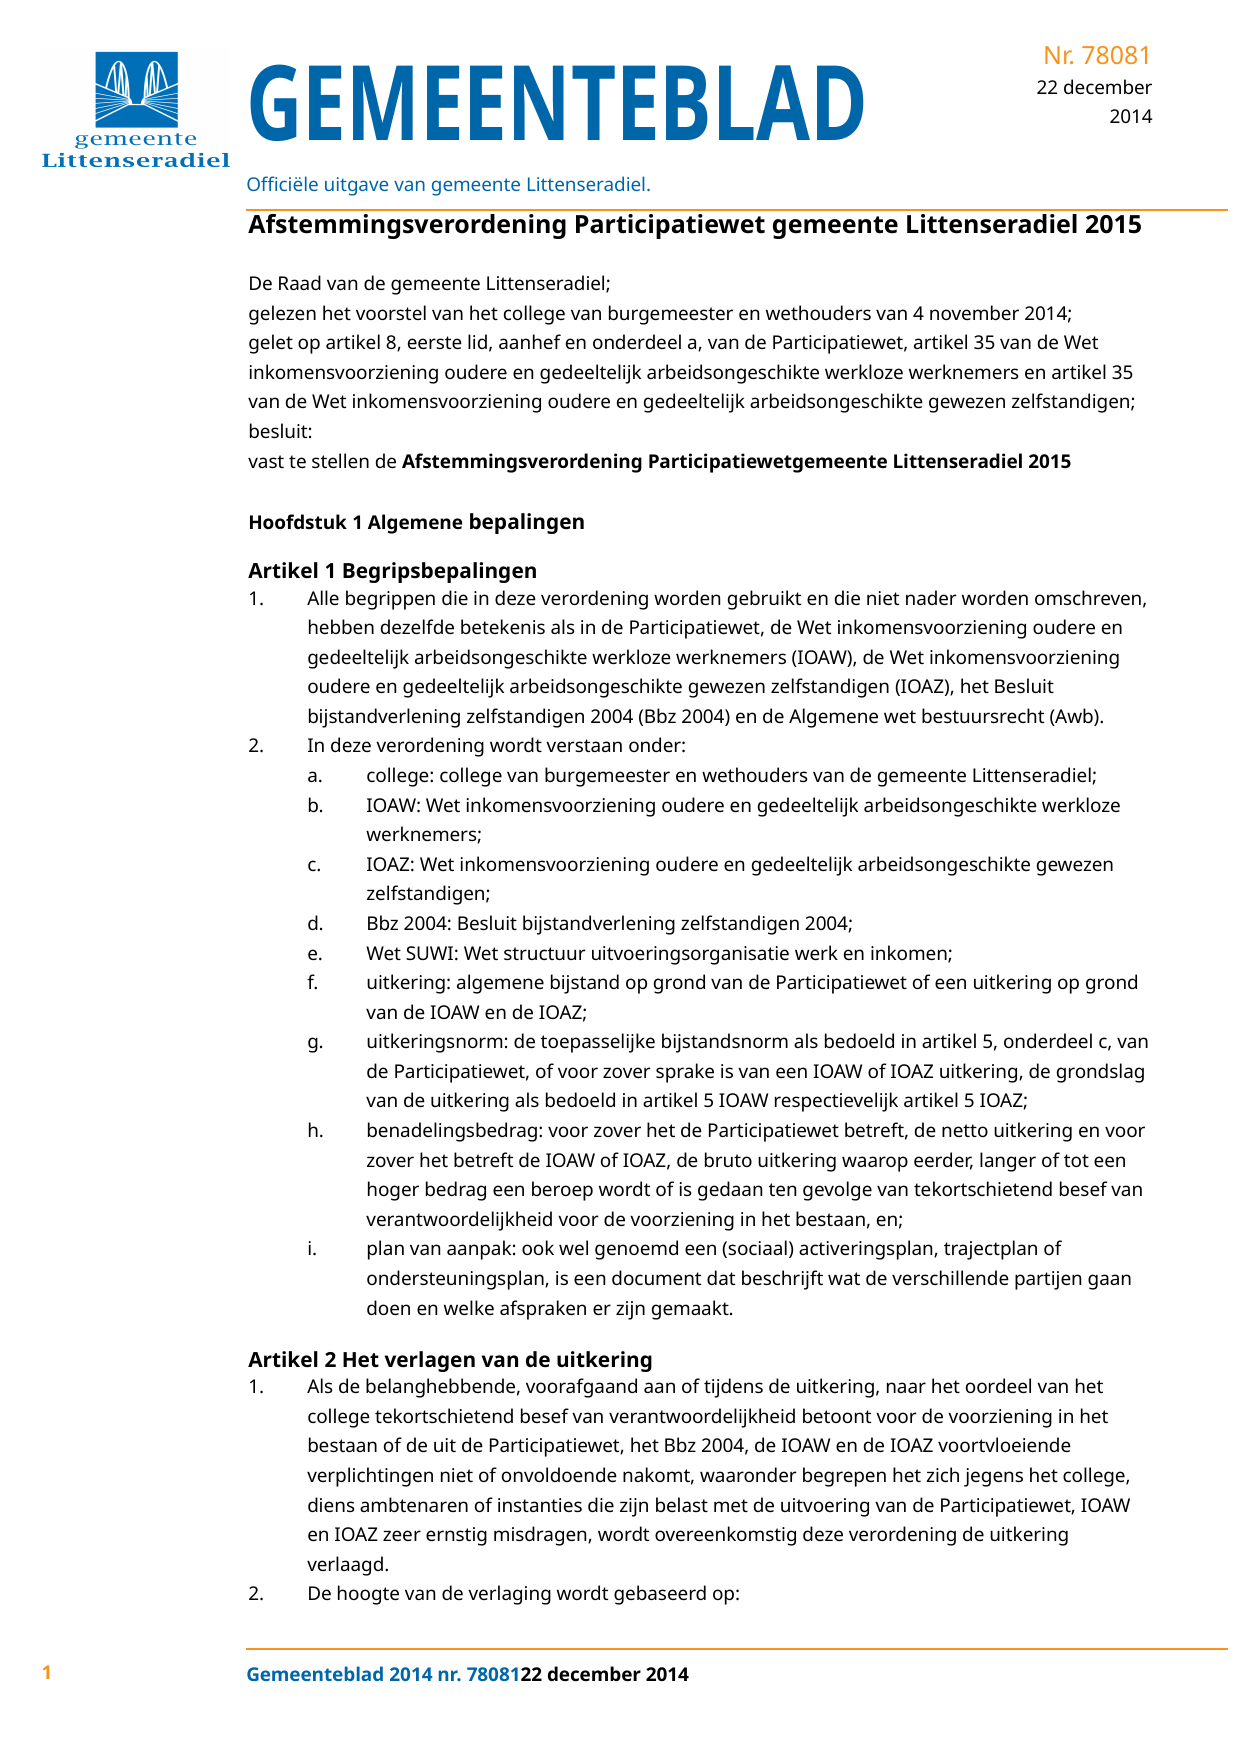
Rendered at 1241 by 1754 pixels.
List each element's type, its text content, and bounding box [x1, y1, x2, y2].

text Hoofdstuk 1 Algemene bepalingen [248, 507, 1152, 535]
text gelet op artikel 8, eerste lid, aanhef en onderdeel a, van de Participatiewet, artikel 35 van de Wet inkomensvoorziening oudere en gedeeltelijk arbeidsongeschikte werkloze werknemers en artikel 35 van de Wet inkomensvoorziening oudere en gedeeltelijk arbeidsongeschikte gewezen zelfstandigen; [248, 329, 1152, 414]
picture [41, 47, 231, 172]
list De hoogte van de verlaging wordt gebaseerd op: [248, 1581, 1152, 1606]
list In deze verordening wordt verstaan onder: [248, 733, 1152, 758]
list IOAW: Wet inkomensvoorziening oudere en gedeeltelijk arbeidsongeschikte werkloze werknemers; [307, 792, 1152, 847]
text Artikel 1 Begripsbepalingen [248, 556, 1152, 585]
list Als de belanghebbende, voorafgaand aan of tijdens de uitkering, naar het oordeel van het college tekortschietend besef van verantwoordelijkheid betoont voor de voorziening in het bestaan of de uit de Participatiewet, het Bbz 2004, de IOAW en de IOAZ voortvloeiende verplichtingen niet of onvoldoende nakomt, waaronder begrepen het zich jegens het college, diens ambtenaren of instanties die zijn belast met de uitvoering van de Participatiewet, IOAW en IOAZ zeer ernstig misdragen, wordt overeenkomstig deze verordening de uitkering verlaagd. [248, 1373, 1152, 1577]
list Wet SUWI: Wet structuur uitvoeringsorganisatie werk en inkomen; [307, 940, 1152, 965]
text Afstemmingsverordening Participatiewet gemeente Littenseradiel 2015 [248, 211, 1152, 241]
list benadelingsbedrag: voor zover het de Participatiewet betreft, de netto uitkering en voor zover het betreft de IOAW of IOAZ, de bruto uitkering waarop eerder, langer of tot een hoger bedrag een beroep wordt of is gedaan ten gevolge van tekortschietend besef van verantwoordelijkheid voor de voorziening in het bestaan, en; [307, 1117, 1152, 1232]
list uitkering: algemene bijstand op grond van de Participatiewet of een uitkering op grond van de IOAW en de IOAZ; [307, 969, 1152, 1024]
list plan van aanpak: ook wel genoemd een (sociaal) activeringsplan, trajectplan of ondersteuningsplan, is een document dat beschrijft wat de verschillende partijen gaan doen en welke afspraken er zijn gemaakt. [307, 1236, 1152, 1320]
list uitkeringsnorm: de toepasselijke bijstandsnorm als bedoeld in artikel 5, onderdeel c, van de Participatiewet, of voor zover sprake is van een IOAW of IOAZ uitkering, de grondslag van de uitkering als bedoeld in artikel 5 IOAW respectievelijk artikel 5 IOAZ; [307, 1028, 1152, 1113]
list college: college van burgemeester en wethouders van de gemeente Littenseradiel; [307, 762, 1152, 788]
list IOAZ: Wet inkomensvoorziening oudere en gedeeltelijk arbeidsongeschikte gewezen zelfstandigen; [307, 851, 1152, 906]
text De Raad van de gemeente Littenseradiel; [248, 270, 1152, 296]
list Alle begrippen die in deze verordening worden gebruikt en die niet nader worden omschreven, hebben dezelfde betekenis als in de Participatiewet, de Wet inkomensvoorziening oudere en gedeeltelijk arbeidsongeschikte werkloze werknemers (IOAW), de Wet inkomensvoorziening oudere en gedeeltelijk arbeidsongeschikte gewezen zelfstandigen (IOAZ), het Besluit bijstandverlening zelfstandigen 2004 (Bbz 2004) en de Algemene wet bestuursrecht (Awb). [248, 585, 1152, 729]
text Artikel 2 Het verlagen van de uitkering [248, 1345, 1152, 1373]
list Bbz 2004: Besluit bijstandverlening zelfstandigen 2004; [307, 910, 1152, 936]
text besluit: [248, 418, 1152, 444]
text gelezen het voorstel van het college van burgemeester en wethouders van 4 november 2014; [248, 300, 1152, 326]
text vast te stellen de Afstemmingsverordening Participatiewetgemeente Littenseradiel 2015 [248, 448, 1152, 473]
